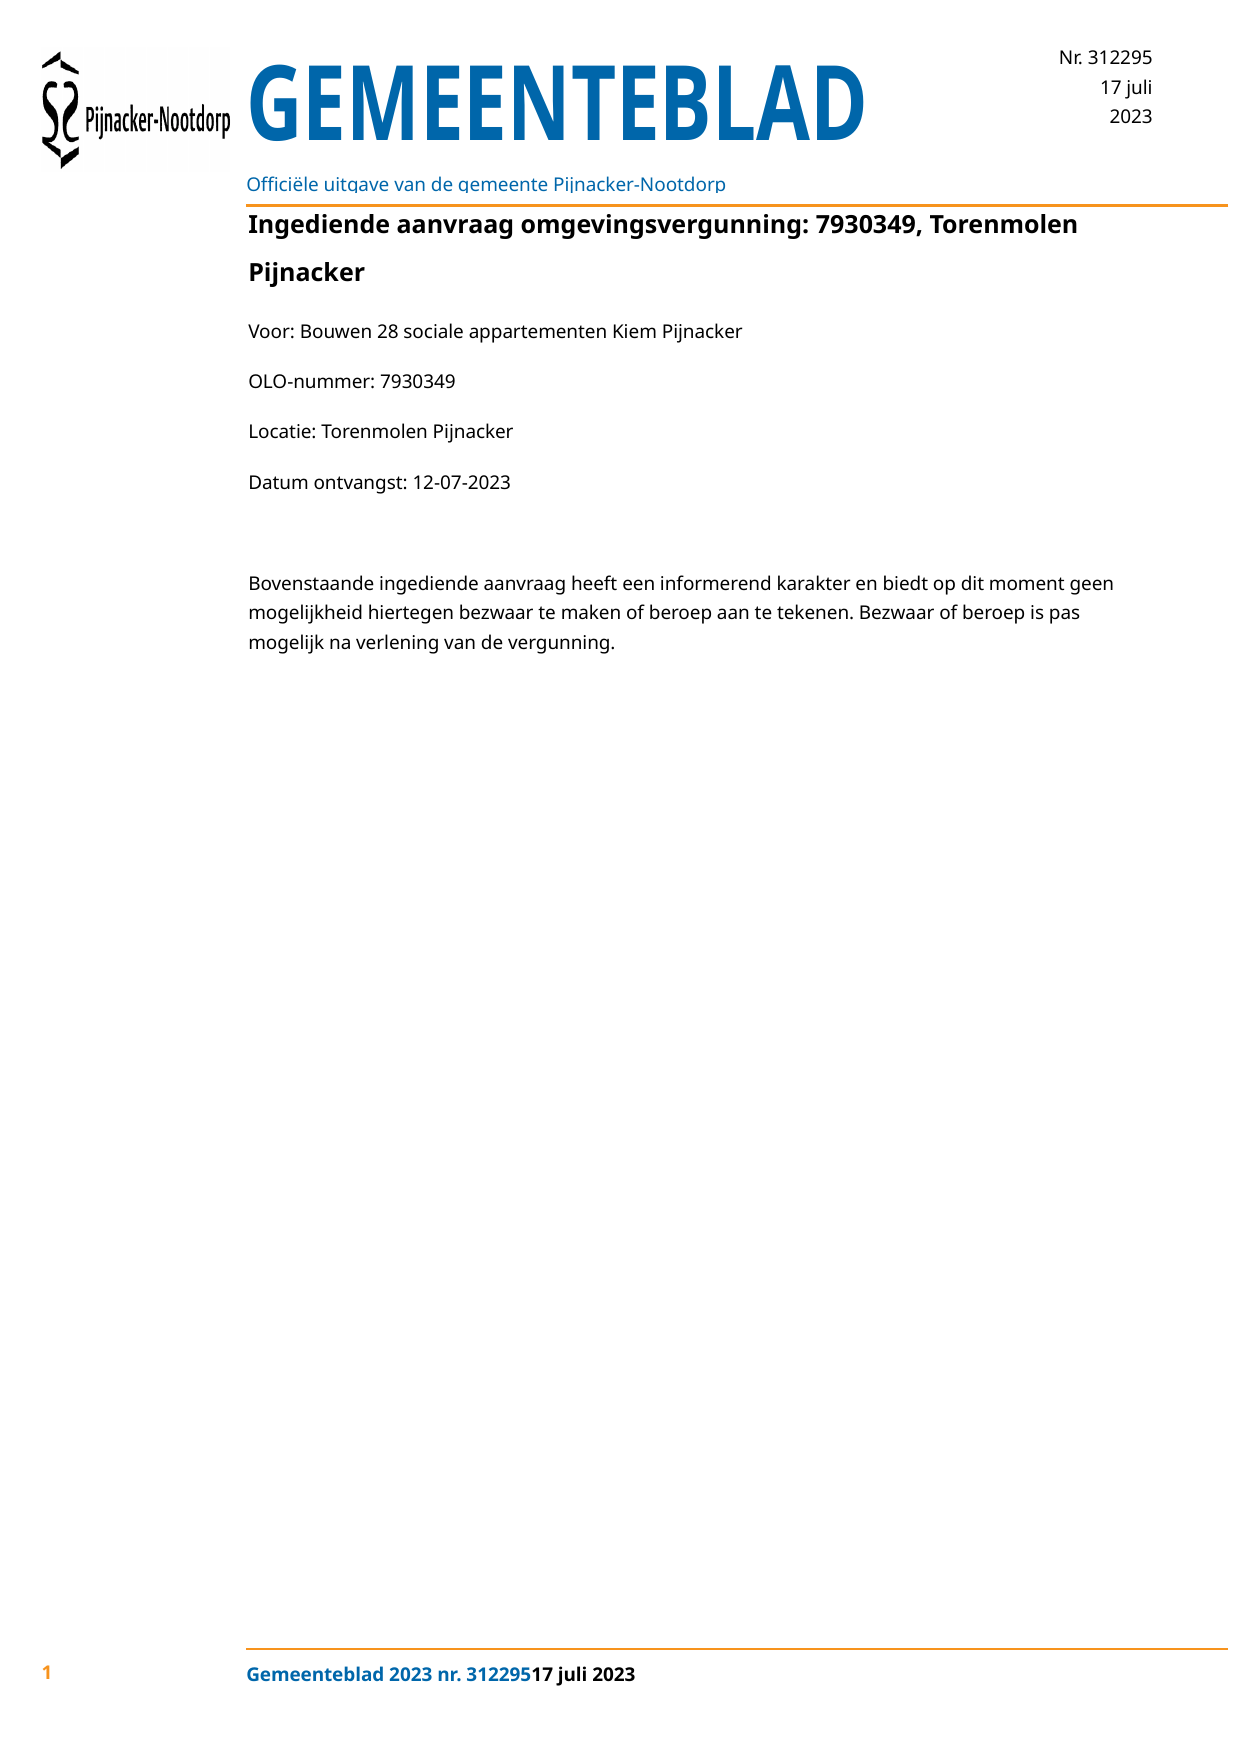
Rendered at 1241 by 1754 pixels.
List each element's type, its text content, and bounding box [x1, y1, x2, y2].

picture [41, 47, 231, 172]
text Datum ontvangst: 12-07-2023 [248, 469, 1152, 495]
text Locatie: Torenmolen Pijnacker [248, 419, 1152, 444]
text OLO-nummer: 7930349 [248, 368, 1152, 394]
text Ingediende aanvraag omgevingsvergunning: 7930349, Torenmolen Pijnacker [248, 207, 1152, 288]
text Voor: Bouwen 28 sociale appartementen Kiem Pijnacker [248, 318, 1152, 344]
text Bovenstaande ingediende aanvraag heeft een informerend karakter en biedt op dit moment geen mogelijkheid hiertegen bezwaar te maken of beroep aan te tekenen. Bezwaar of beroep is pas mogelijk na verlening van de vergunning. [248, 570, 1152, 655]
